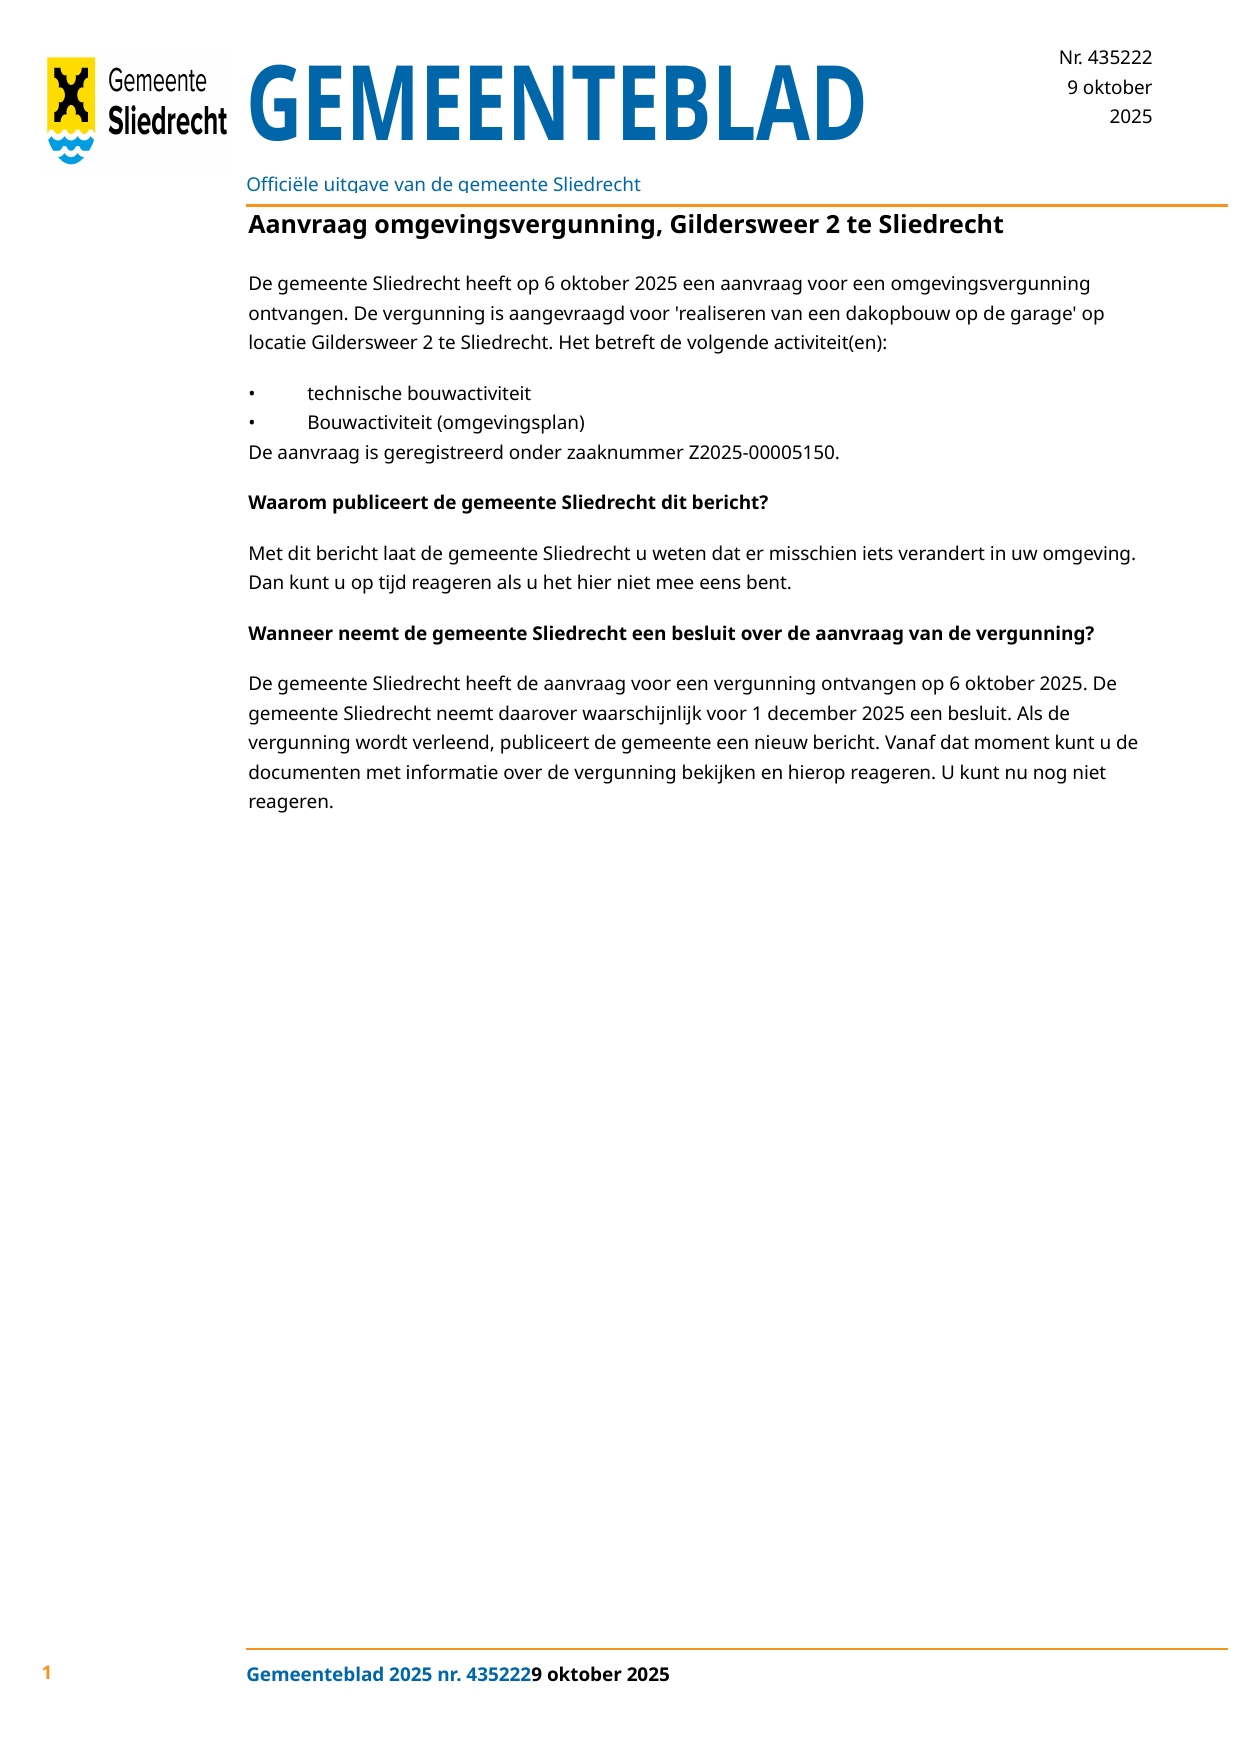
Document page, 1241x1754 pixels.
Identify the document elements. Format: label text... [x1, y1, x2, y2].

list Bouwactiviteit (omgevingsplan) [248, 409, 1152, 435]
picture [41, 47, 231, 172]
text Wanneer neemt de gemeente Sliedrecht een besluit over de aanvraag van de vergunning? [248, 620, 1152, 646]
text Aanvraag omgevingsvergunning, Gildersweer 2 te Sliedrecht [248, 207, 1152, 241]
text De gemeente Sliedrecht heeft de aanvraag voor een vergunning ontvangen op 6 oktober 2025. De gemeente Sliedrecht neemt daarover waarschijnlijk voor 1 december 2025 een besluit. Als de vergunning wordt verleend, publiceert de gemeente een nieuw bericht. Vanaf dat moment kunt u de documenten met informatie over de vergunning bekijken en hierop reageren. U kunt nu nog niet reageren. [248, 670, 1152, 814]
list technische bouwactiviteit [248, 380, 1152, 406]
text Met dit bericht laat de gemeente Sliedrecht u weten dat er misschien iets verandert in uw omgeving. Dan kunt u op tijd reageren als u het hier niet mee eens bent. [248, 540, 1152, 595]
text De aanvraag is geregistreerd onder zaaknummer Z2025-00005150. [248, 439, 1152, 465]
text De gemeente Sliedrecht heeft op 6 oktober 2025 een aanvraag voor een omgevingsvergunning ontvangen. De vergunning is aangevraagd voor 'realiseren van een dakopbouw op de garage' op locatie Gildersweer 2 te Sliedrecht. Het betreft de volgende activiteit(en): [248, 270, 1152, 355]
text Waarom publiceert de gemeente Sliedrecht dit bericht? [248, 489, 1152, 515]
